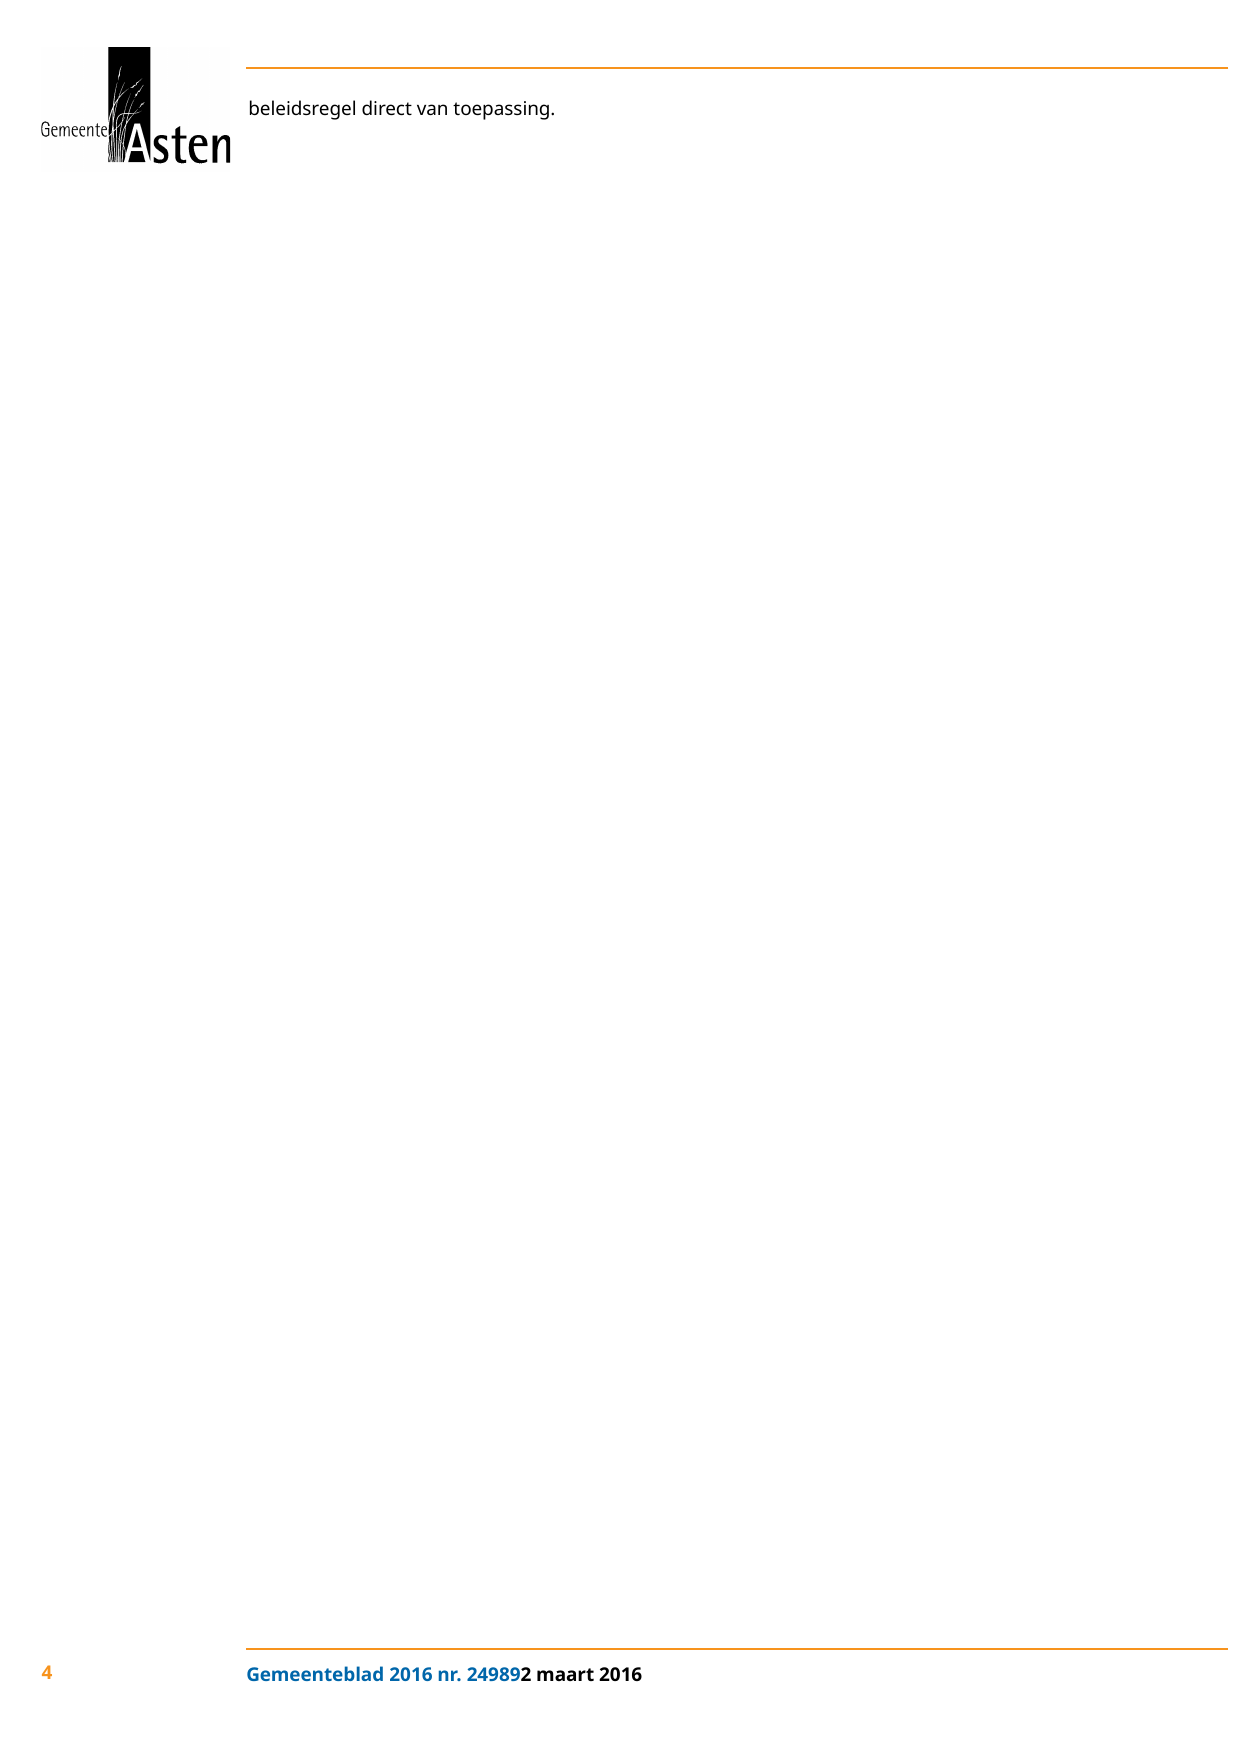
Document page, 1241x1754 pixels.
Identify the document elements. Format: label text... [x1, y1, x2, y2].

text beleidsregel direct van toepassing. [248, 95, 1152, 121]
picture [41, 47, 231, 172]
